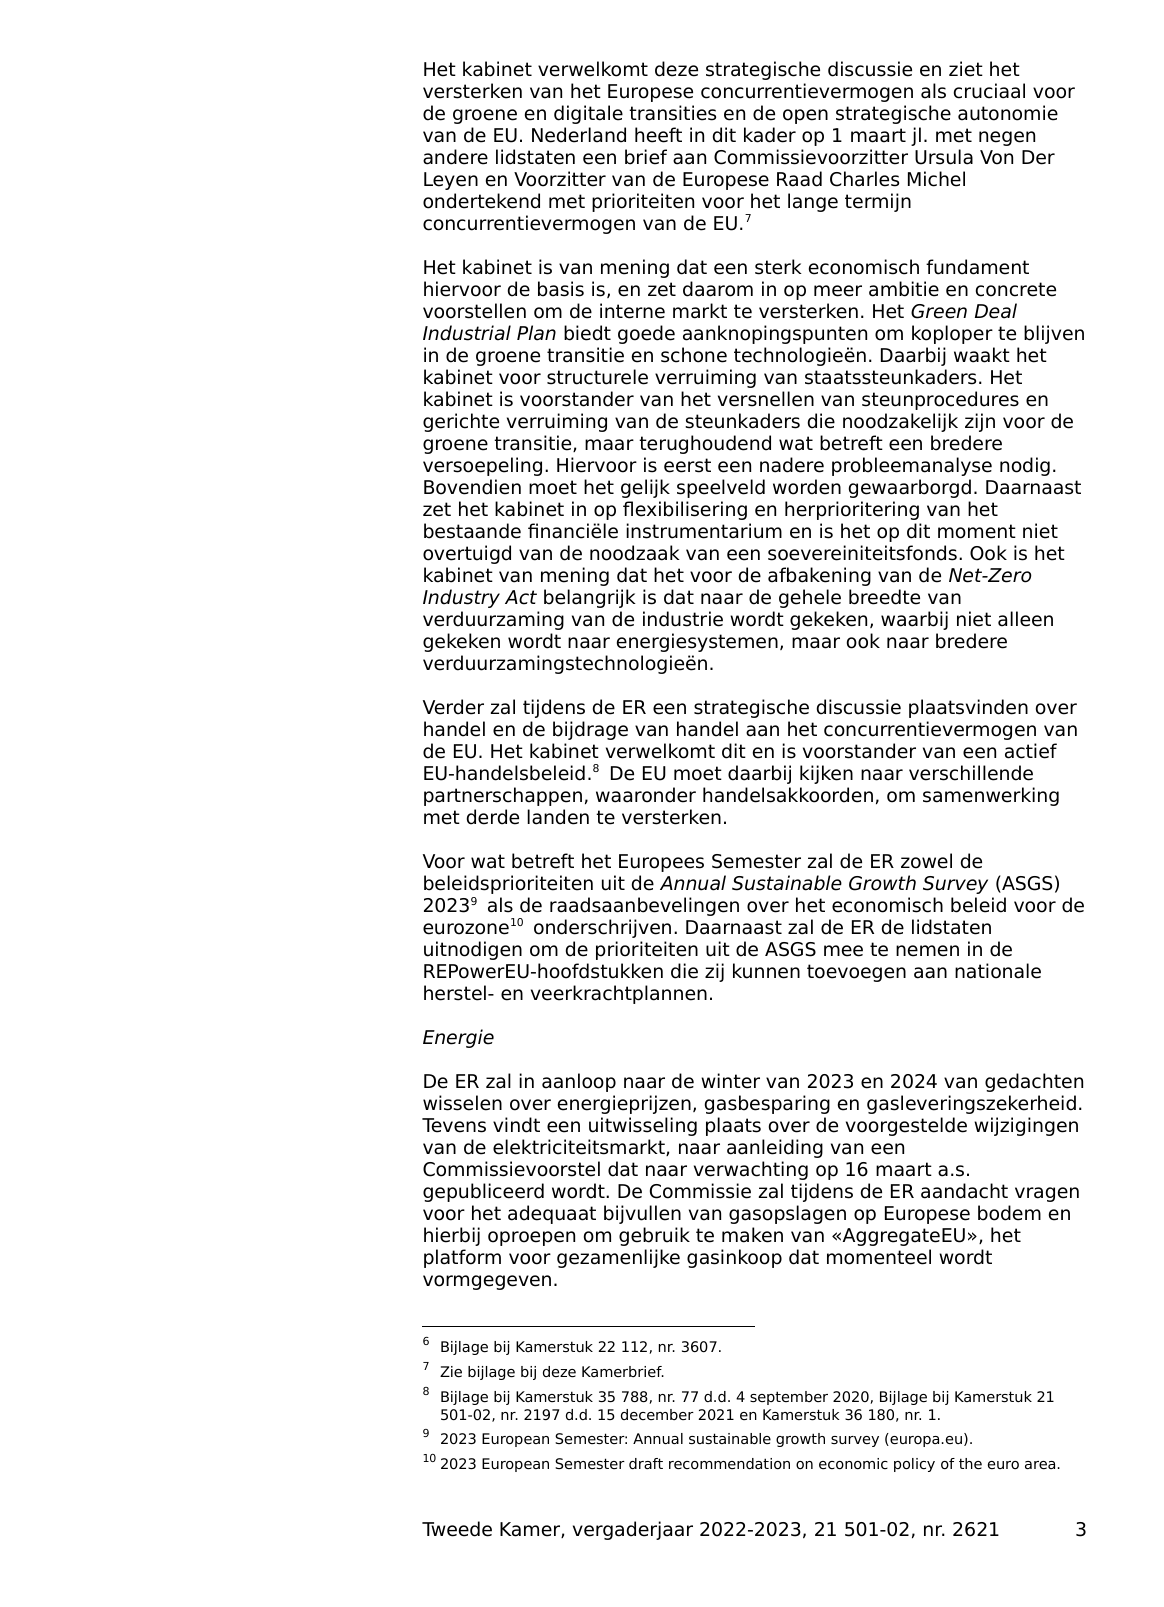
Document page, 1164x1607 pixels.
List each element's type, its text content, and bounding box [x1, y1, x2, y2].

text Verder zal tijdens de ER een strategische discussie plaatsvinden over handel en de bijdrage van handel aan het concurrentievermogen van de EU. Het kabinet verwelkomt dit en is voorstander van een actief EU-handelsbeleid. De EU moet daarbij kijken naar verschillende partnerschappen, waaronder handelsakkoorden, om samenwerking met derde landen te versterken. [422, 697, 1087, 829]
text 2023 European Semester: Annual sustainable growth survey (europa.eu). [422, 1427, 1087, 1449]
text Het kabinet is van mening dat een sterk economisch fundament hiervoor de basis is, en zet daarom in op meer ambitie en concrete voorstellen om de interne markt te versterken. Het Green Deal Industrial Plan biedt goede aanknopingspunten om koploper te blijven in de groene transitie en schone technologieën. Daarbij waakt het kabinet voor structurele verruiming van staatssteunkaders. Het kabinet is voorstander van het versnellen van steunprocedures en gerichte verruiming van de steunkaders die noodzakelijk zijn voor de groene transitie, maar terughoudend wat betreft een bredere versoepeling. Hiervoor is eerst een nadere probleemanalyse nodig. Bovendien moet het gelijk speelveld worden gewaarborgd. Daarnaast zet het kabinet in op flexibilisering en herprioritering van het bestaande financiële instrumentarium en is het op dit moment niet overtuigd van de noodzaak van een soevereiniteitsfonds. Ook is het kabinet van mening dat het voor de afbakening van de Net-Zero Industry Act belangrijk is dat naar de gehele breedte van verduurzaming van de industrie wordt gekeken, waarbij niet alleen gekeken wordt naar energiesystemen, maar ook naar bredere verduurzamingstechnologieën. [422, 257, 1087, 675]
subtitle Energie [422, 1027, 1087, 1049]
text 2023 European Semester draft recommendation on economic policy of the euro area. [422, 1452, 1087, 1474]
text Het kabinet verwelkomt deze strategische discussie en ziet het versterken van het Europese concurrentievermogen als cruciaal voor de groene en digitale transities en de open strategische autonomie van de EU. Nederland heeft in dit kader op 1 maart jl. met negen andere lidstaten een brief aan Commissievoorzitter Ursula Von Der Leyen en Voorzitter van de Europese Raad Charles Michel ondertekend met prioriteiten voor het lange termijn concurrentievermogen van de EU. [422, 59, 1087, 235]
text Bijlage bij Kamerstuk 35 788, nr. 77 d.d. 4 september 2020, Bijlage bij Kamerstuk 21 501-02, nr. 2197 d.d. 15 december 2021 en Kamerstuk 36 180, nr. 1. [422, 1385, 1087, 1424]
text Zie bijlage bij deze Kamerbrief. [422, 1360, 1087, 1382]
text De ER zal in aanloop naar de winter van 2023 en 2024 van gedachten wisselen over energieprijzen, gasbesparing en gasleveringszekerheid. Tevens vindt een uitwisseling plaats over de voorgestelde wijzigingen van de elektriciteitsmarkt, naar aanleiding van een Commissievoorstel dat naar verwachting op 16 maart a.s. gepubliceerd wordt. De Commissie zal tijdens de ER aandacht vragen voor het adequaat bijvullen van gasopslagen op Europese bodem en hierbij oproepen om gebruik te maken van «AggregateEU», het platform voor gezamenlijke gasinkoop dat momenteel wordt vormgegeven. [422, 1071, 1087, 1291]
text Bijlage bij Kamerstuk 22 112, nr. 3607. [422, 1335, 1087, 1357]
text Voor wat betreft het Europees Semester zal de ER zowel de beleidsprioriteiten uit de Annual Sustainable Growth Survey (ASGS) 2023 als de raadsaanbevelingen over het economisch beleid voor de eurozone onderschrijven. Daarnaast zal de ER de lidstaten uitnodigen om de prioriteiten uit de ASGS mee te nemen in de REPowerEU-hoofdstukken die zij kunnen toevoegen aan nationale herstel- en veerkrachtplannen. [422, 851, 1087, 1005]
